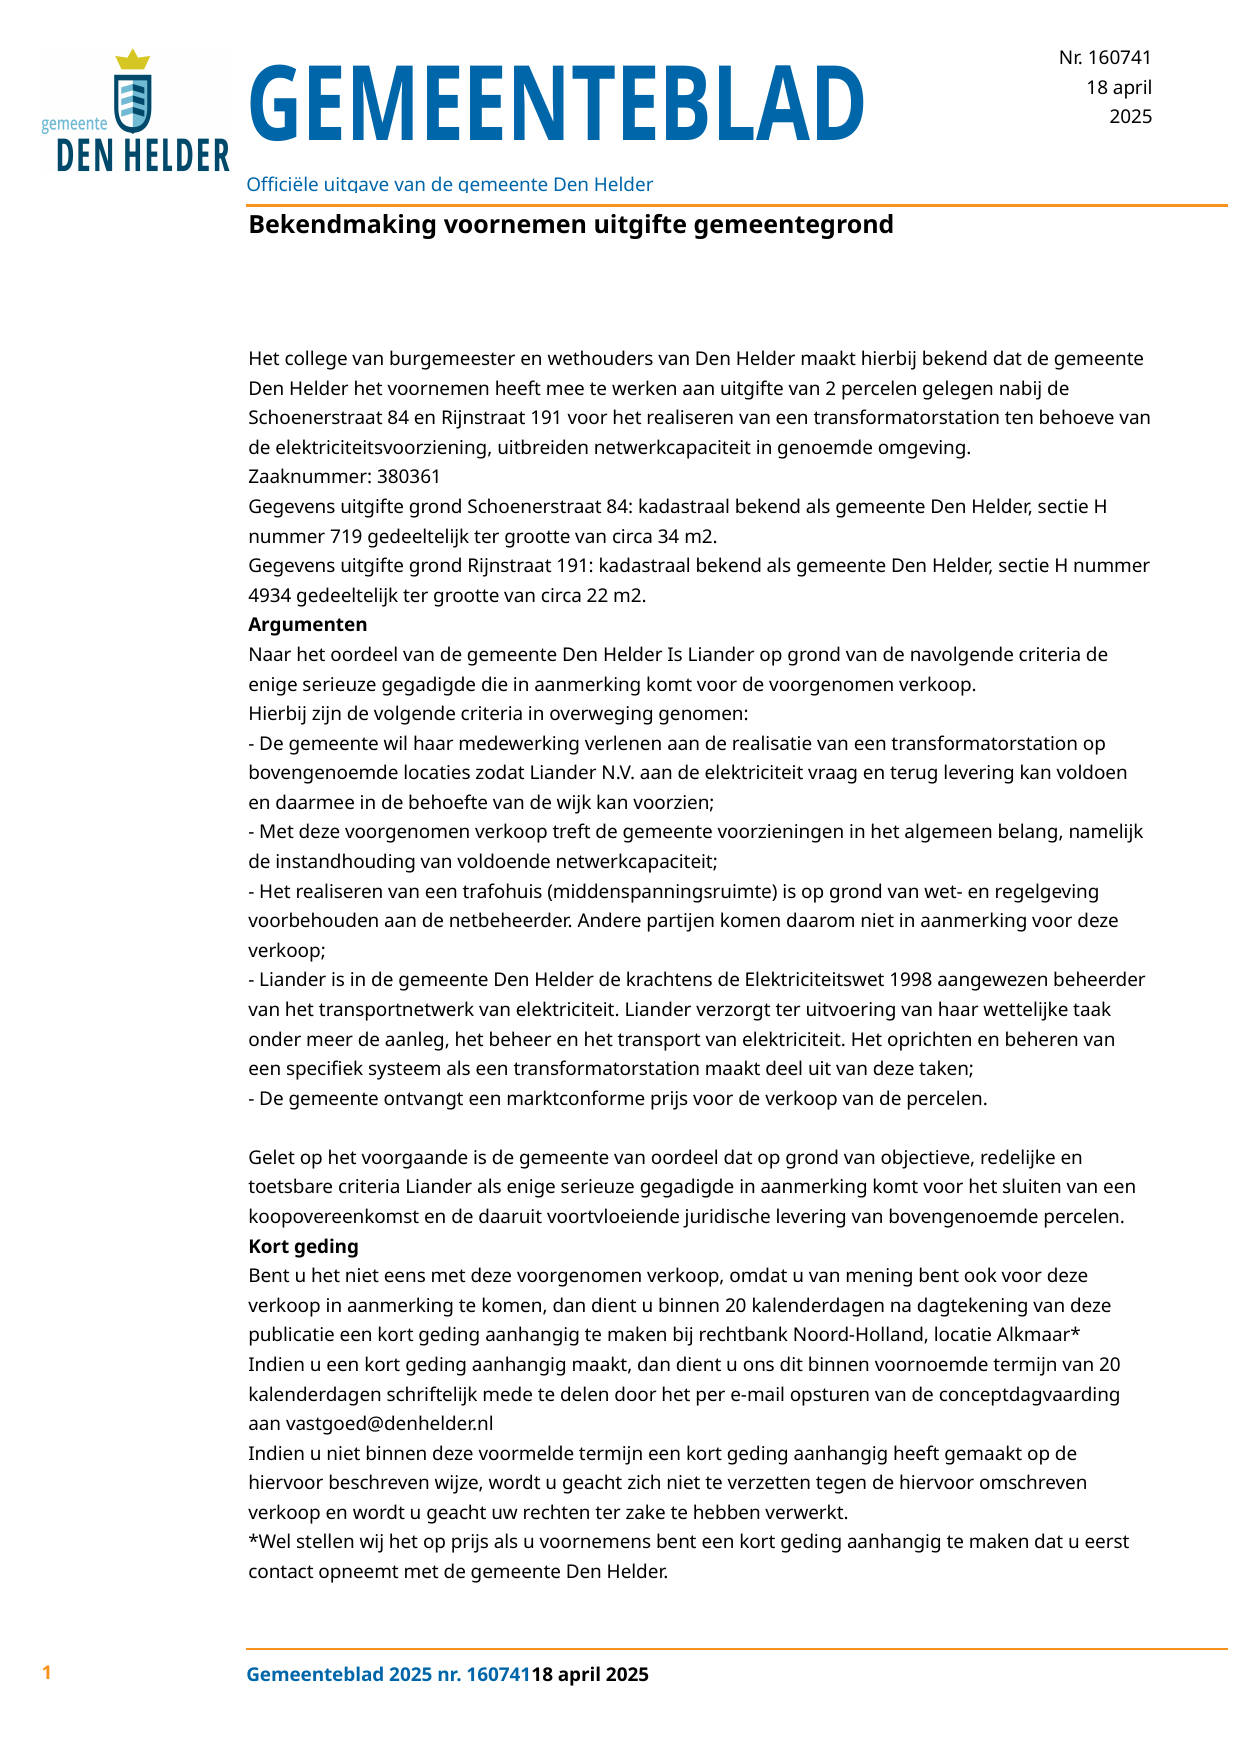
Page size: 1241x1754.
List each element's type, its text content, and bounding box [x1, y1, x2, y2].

text Naar het oordeel van de gemeente Den Helder Is Liander op grond van de navolgende criteria de enige serieuze gegadigde die in aanmerking komt voor de voorgenomen verkoop. [248, 641, 1152, 696]
text Het college van burgemeester en wethouders van Den Helder maakt hierbij bekend dat de gemeente Den Helder het voornemen heeft mee te werken aan uitgifte van 2 percelen gelegen nabij de Schoenerstraat 84 en Rijnstraat 191 voor het realiseren van een transformatorstation ten behoeve van de elektriciteitsvoorziening, uitbreiden netwerkcapaciteit in genoemde omgeving. [248, 345, 1152, 460]
picture [130, 157, 135, 172]
text Gegevens uitgifte grond Rijnstraat 191: kadastraal bekend als gemeente Den Helder, sectie H nummer 4934 gedeeltelijk ter grootte van circa 22 m2. [248, 552, 1152, 608]
text Bekendmaking voornemen uitgifte gemeentegrond [248, 207, 1152, 241]
text Zaaknummer: 380361 [248, 464, 1152, 489]
text Indien u niet binnen deze voormelde termijn een kort geding aanhangig heeft gemaakt op de hiervoor beschreven wijze, wordt u geacht zich niet te verzetten tegen de hiervoor omschreven verkoop en wordt u geacht uw rechten ter zake te hebben verwerkt. [248, 1440, 1152, 1525]
text - Het realiseren van een trafohuis (middenspanningsruimte) is op grond van wet- en regelgeving voorbehouden aan de netbeheerder. Andere partijen komen daarom niet in aanmerking voor deze verkoop; [248, 878, 1152, 963]
text *Wel stellen wij het op prijs als u voornemens bent een kort geding aanhangig te maken dat u eerst contact opneemt met de gemeente Den Helder. [248, 1529, 1152, 1584]
text Gelet op het voorgaande is de gemeente van oordeel dat op grond van objectieve, redelijke en toetsbare criteria Liander als enige serieuze gegadigde in aanmerking komt voor het sluiten van een koopovereenkomst en de daaruit voortvloeiende juridische levering van bovengenoemde percelen. [248, 1144, 1152, 1229]
text Bent u het niet eens met deze voorgenomen verkoop, omdat u van mening bent ook voor deze verkoop in aanmerking te komen, dan dient u binnen 20 kalenderdagen na dagtekening van deze publicatie een kort geding aanhangig te maken bij rechtbank Noord-Holland, locatie Alkmaar* [248, 1262, 1152, 1347]
text - Met deze voorgenomen verkoop treft de gemeente voorzieningen in het algemeen belang, namelijk de instandhouding van voldoende netwerkcapaciteit; [248, 819, 1152, 874]
text Kort geding [248, 1233, 1152, 1258]
text Indien u een kort geding aanhangig maakt, dan dient u ons dit binnen voornoemde termijn van 20 kalenderdagen schriftelijk mede te delen door het per e-mail opsturen van de conceptdagvaarding aan vastgoed@denhelder.nl [248, 1351, 1152, 1436]
text Hierbij zijn de volgende criteria in overweging genomen: [248, 700, 1152, 726]
text - Liander is in de gemeente Den Helder de krachtens de Elektriciteitswet 1998 aangewezen beheerder van het transportnetwerk van elektriciteit. Liander verzorgt ter uitvoering van haar wettelijke taak onder meer de aanleg, het beheer en het transport van elektriciteit. Het oprichten en beheren van een specifiek systeem als een transformatorstation maakt deel uit van deze taken; [248, 967, 1152, 1081]
picture [41, 47, 231, 172]
picture [63, 144, 68, 165]
text - De gemeente ontvangt een marktconforme prijs voor de verkoop van de percelen. [248, 1085, 1152, 1111]
picture [220, 160, 224, 172]
picture [182, 144, 187, 165]
text - De gemeente wil haar medewerking verlenen aan de realisatie van een transformatorstation op bovengenoemde locaties zodat Liander N.V. aan de elektriciteit vraag en terug levering kan voldoen en daarmee in de behoefte van de wijk kan voorzien; [248, 730, 1152, 815]
picture [100, 154, 106, 172]
text Gegevens uitgifte grond Schoenerstraat 84: kadastraal bekend als gemeente Den Helder, sectie H nummer 719 gedeeltelijk ter grootte van circa 34 m2. [248, 493, 1152, 548]
text Argumenten [248, 612, 1152, 637]
